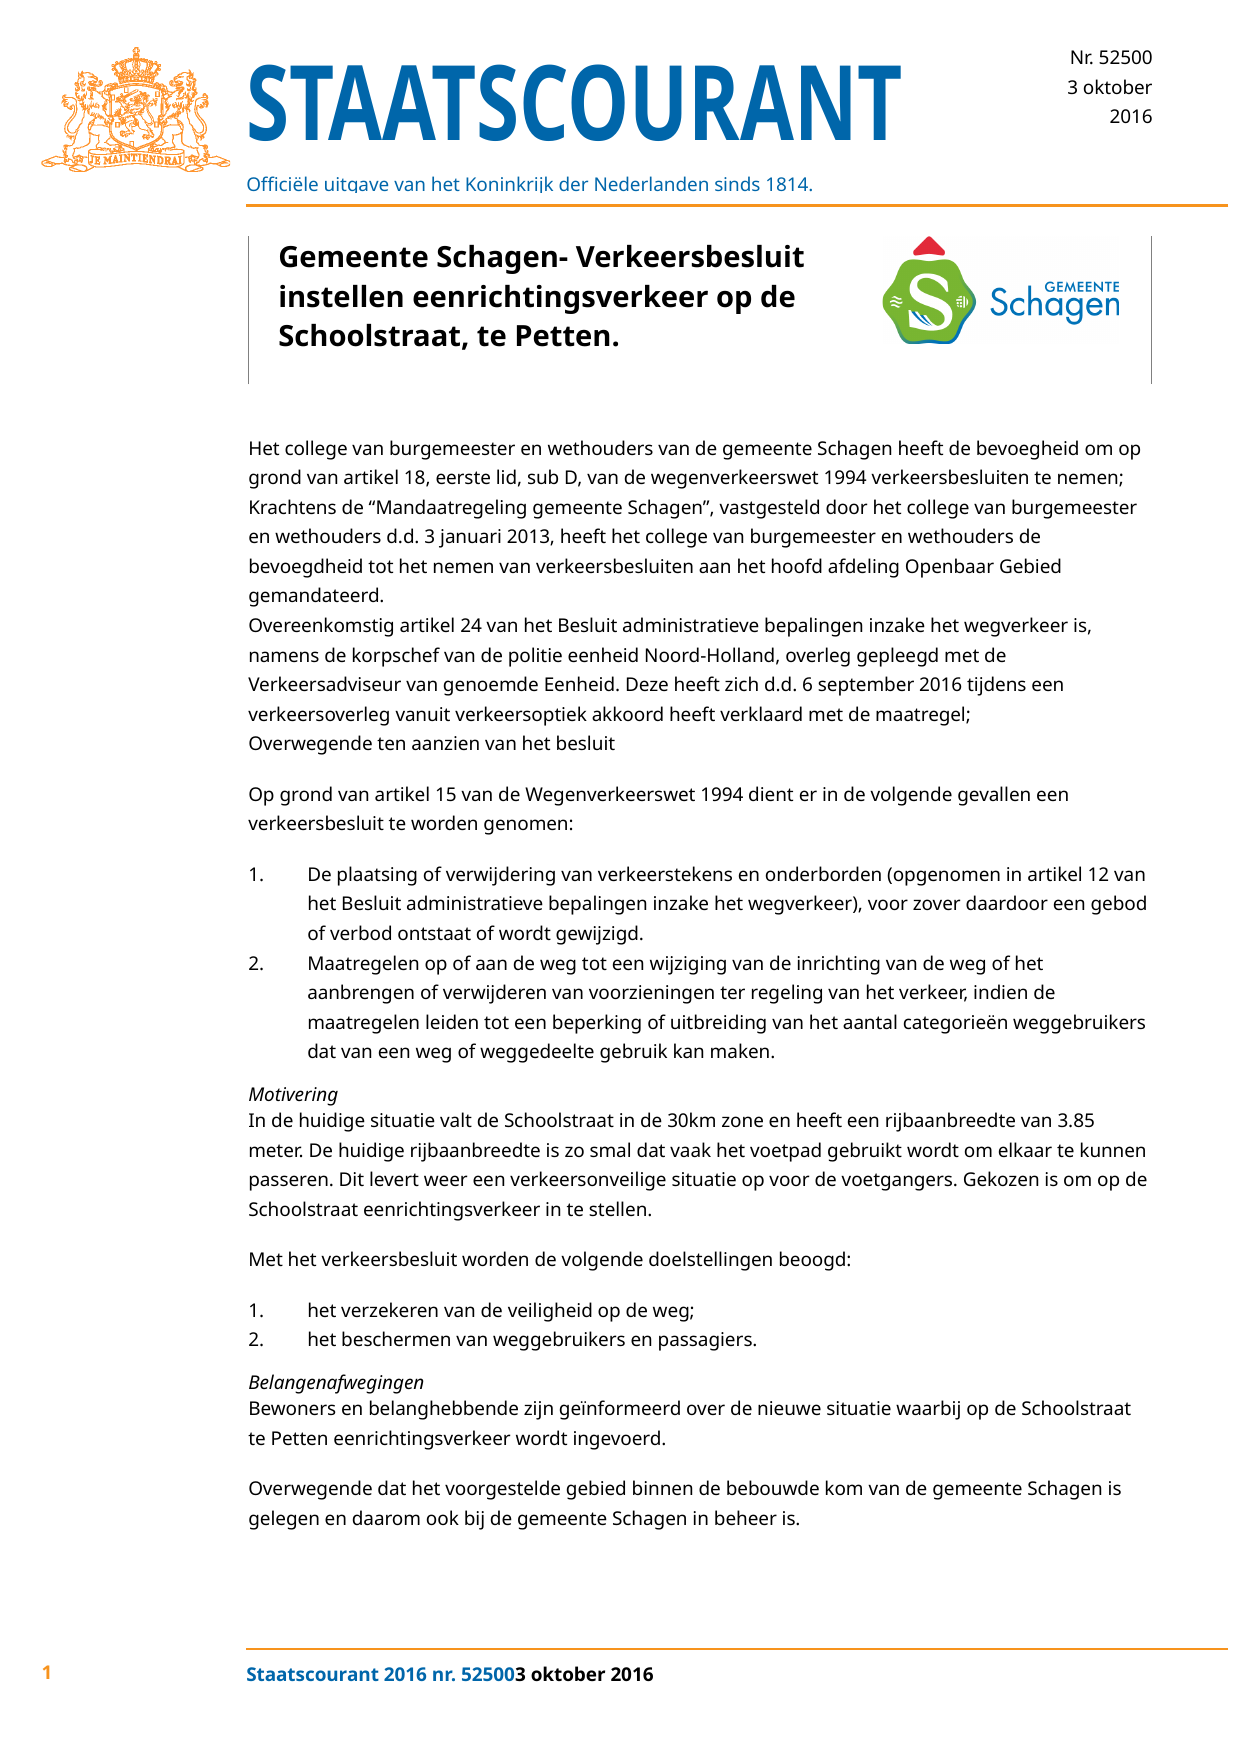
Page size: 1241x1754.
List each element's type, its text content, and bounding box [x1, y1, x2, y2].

text Op grond van artikel 15 van de Wegenverkeerswet 1994 dient er in de volgende gevallen een verkeersbesluit te worden genomen: [248, 781, 1152, 836]
text Het college van burgemeester en wethouders van de gemeente Schagen heeft de bevoegheid om op grond van artikel 18, eerste lid, sub D, van de wegenverkeerswet 1994 verkeersbesluiten te nemen; [248, 435, 1152, 490]
text In de huidige situatie valt de Schoolstraat in de 30km zone en heeft een rijbaanbreedte van 3.85 meter. De huidige rijbaanbreedte is zo smal dat vaak het voetpad gebruikt wordt om elkaar te kunnen passeren. Dit levert weer een verkeersonveilige situatie op voor de voetgangers. Gekozen is om op de Schoolstraat eenrichtingsverkeer in te stellen. [248, 1107, 1152, 1222]
list De plaatsing of verwijdering van verkeerstekens en onderborden (opgenomen in artikel 12 van het Besluit administratieve bepalingen inzake het wegverkeer), voor zover daardoor een gebod of verbod ontstaat of wordt gewijzigd. [248, 861, 1152, 946]
list het verzekeren van de veiligheid op de weg; [248, 1297, 1152, 1323]
list het beschermen van weggebruikers en passagiers. [248, 1326, 1152, 1352]
text Krachtens de “Mandaatregeling gemeente Schagen”, vastgesteld door het college van burgemeester en wethouders d.d. 3 januari 2013, heeft het college van burgemeester en wethouders de bevoegdheid tot het nemen van verkeersbesluiten aan het hoofd afdeling Openbaar Gebied gemandateerd. [248, 494, 1152, 608]
table_header Gemeente Schagen- Verkeersbesluit instellen eenrichtingsverkeer op de Schoolstraat, te Petten. [249, 236, 850, 384]
text Motivering [248, 1082, 1152, 1107]
list Maatregelen op of aan de weg tot een wijziging van de inrichting van de weg of het aanbrengen of verwijderen van voorzieningen ter regeling van het verkeer, indien de maatregelen leiden tot een beperking of uitbreiding van het aantal categorieën weggebruikers dat van een weg of weggedeelte gebruik kan maken. [248, 950, 1152, 1064]
text Overwegende dat het voorgestelde gebied binnen de bebouwde kom van de gemeente Schagen is gelegen en daarom ook bij de gemeente Schagen in beheer is. [248, 1475, 1152, 1531]
picture [882, 236, 1119, 344]
picture [41, 47, 231, 172]
table_header [850, 236, 1151, 384]
text Bewoners en belanghebbende zijn geïnformeerd over de nieuwe situatie waarbij op de Schoolstraat te Petten eenrichtingsverkeer wordt ingevoerd. [248, 1395, 1152, 1451]
text Met het verkeersbesluit worden de volgende doelstellingen beoogd: [248, 1246, 1152, 1272]
text Belangenafwegingen [248, 1369, 1152, 1395]
text Overwegende ten aanzien van het besluit [248, 731, 1152, 756]
text Overeenkomstig artikel 24 van het Besluit administratieve bepalingen inzake het wegverkeer is, namens de korpschef van de politie eenheid Noord-Holland, overleg gepleegd met de Verkeersadviseur van genoemde Eenheid. Deze heeft zich d.d. 6 september 2016 tijdens een verkeersoverleg vanuit verkeersoptiek akkoord heeft verklaard met de maatregel; [248, 612, 1152, 727]
